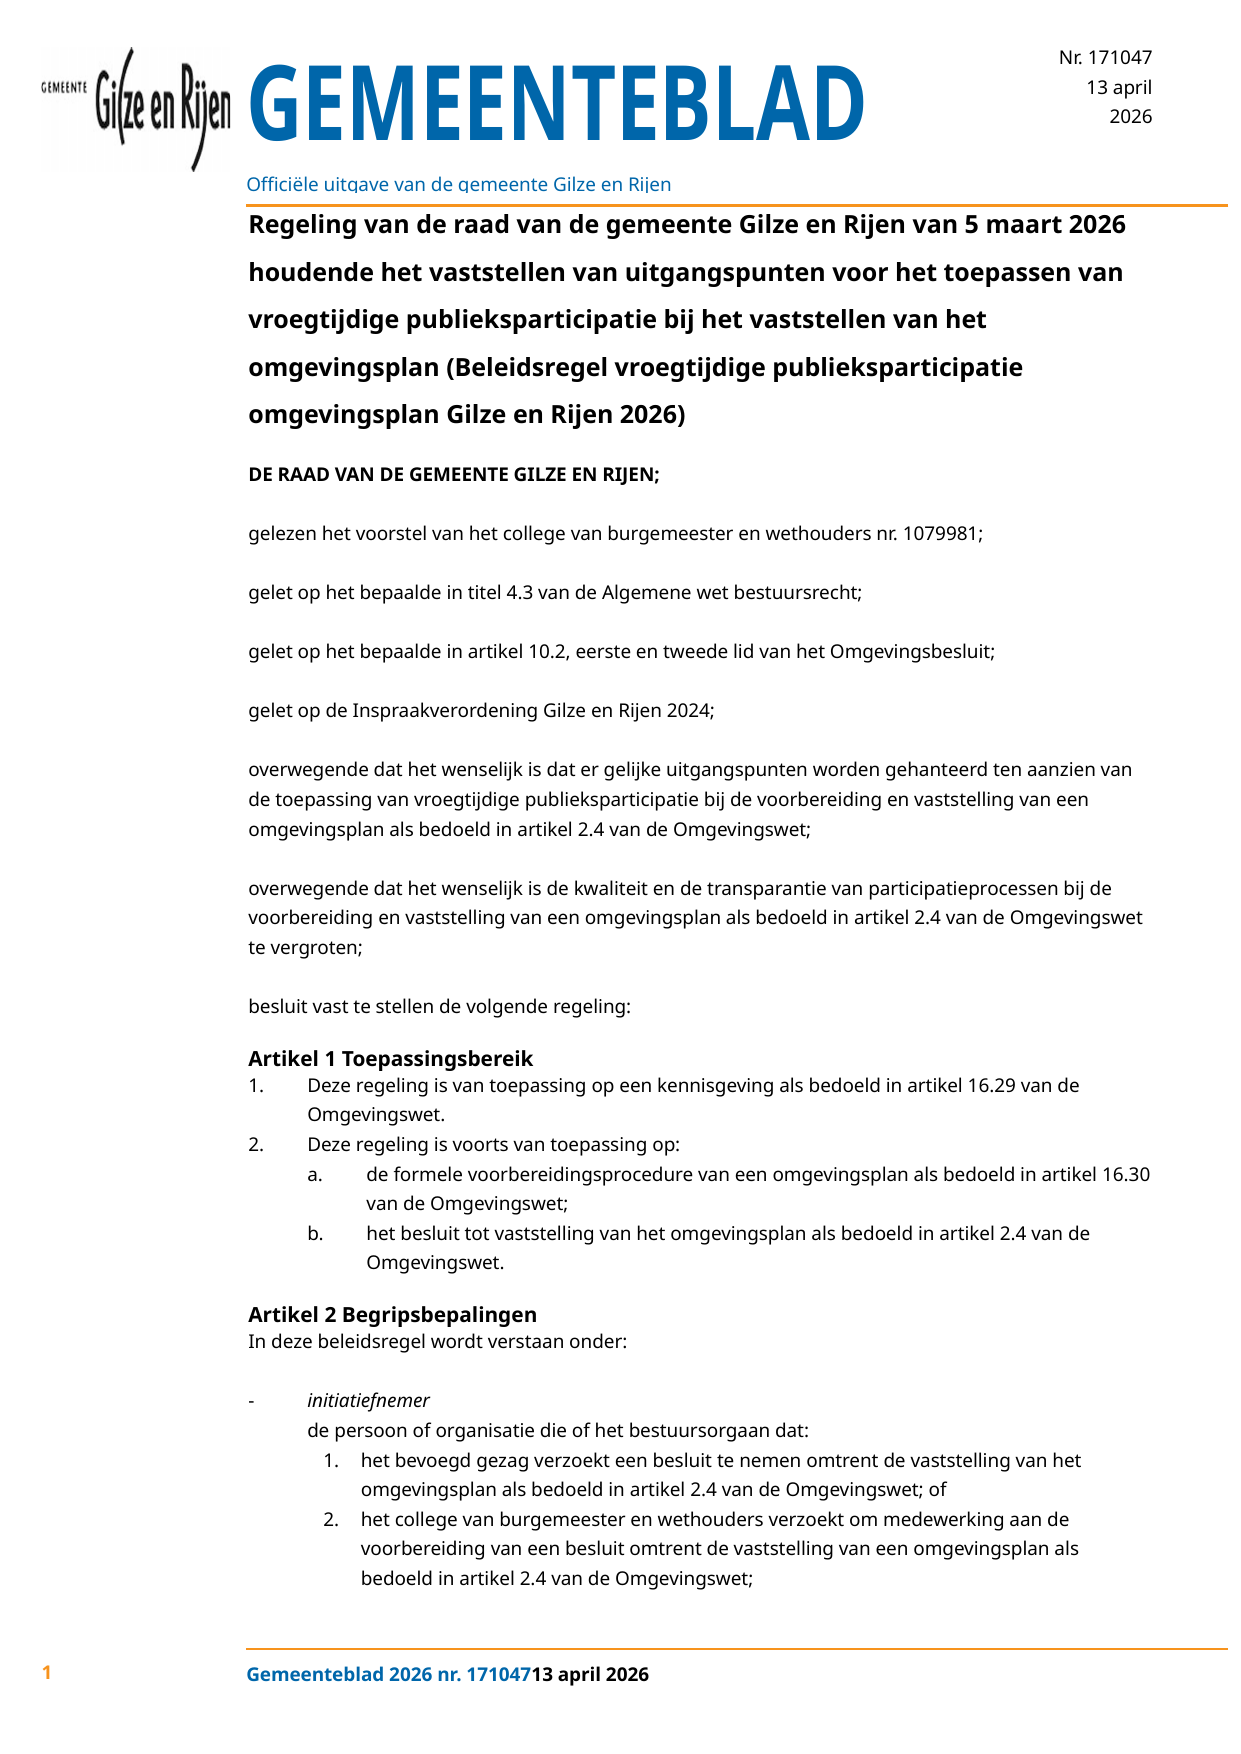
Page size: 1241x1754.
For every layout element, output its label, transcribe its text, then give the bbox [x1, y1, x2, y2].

list de formele voorbereidingsprocedure van een omgevingsplan als bedoeld in artikel 16.30 van de Omgevingswet; [307, 1161, 1152, 1216]
text gelet op het bepaalde in artikel 10.2, eerste en tweede lid van het Omgevingsbesluit; [248, 638, 1152, 664]
list het college van burgemeester en wethouders verzoekt om medewerking aan de voorbereiding van een besluit omtrent de vaststelling van een omgevingsplan als bedoeld in artikel 2.4 van de Omgevingswet; [323, 1506, 1152, 1591]
text DE RAAD VAN DE GEMEENTE GILZE EN RIJEN; [248, 461, 1152, 486]
text Artikel 2 Begripsbepalingen [248, 1300, 1152, 1328]
list Deze regeling is van toepassing op een kennisgeving als bedoeld in artikel 16.29 van de Omgevingswet. [248, 1072, 1152, 1127]
list het besluit tot vaststelling van het omgevingsplan als bedoeld in artikel 2.4 van de Omgevingswet. [307, 1220, 1152, 1275]
text Artikel 1 Toepassingsbereik [248, 1044, 1152, 1072]
text gelet op de Inspraakverordening Gilze en Rijen 2024; [248, 697, 1152, 723]
text gelezen het voorstel van het college van burgemeester en wethouders nr. 1079981; [248, 520, 1152, 546]
text besluit vast te stellen de volgende regeling: [248, 993, 1152, 1019]
text Regeling van de raad van de gemeente Gilze en Rijen van 5 maart 2026 houdende het vaststellen van uitgangspunten voor het toepassen van vroegtijdige publieksparticipatie bij het vaststellen van het omgevingsplan (Beleidsregel vroegtijdige publieksparticipatie omgevingsplan Gilze en Rijen 2026) [248, 207, 1152, 431]
list het bevoegd gezag verzoekt een besluit te nemen omtrent de vaststelling van het omgevingsplan als bedoeld in artikel 2.4 van de Omgevingswet; of [323, 1447, 1152, 1502]
list de persoon of organisatie die of het bestuursorgaan dat: [248, 1417, 1152, 1443]
text overwegende dat het wenselijk is dat er gelijke uitgangspunten worden gehanteerd ten aanzien van de toepassing van vroegtijdige publieksparticipatie bij de voorbereiding en vaststelling van een omgevingsplan als bedoeld in artikel 2.4 van de Omgevingswet; [248, 757, 1152, 841]
list initiatiefnemer [248, 1388, 1152, 1413]
text In deze beleidsregel wordt verstaan onder: [248, 1328, 1152, 1354]
list Deze regeling is voorts van toepassing op: [248, 1131, 1152, 1157]
text overwegende dat het wenselijk is de kwaliteit en de transparantie van participatieprocessen bij de voorbereiding en vaststelling van een omgevingsplan als bedoeld in artikel 2.4 van de Omgevingswet te vergroten; [248, 875, 1152, 960]
picture [41, 47, 231, 172]
text gelet op het bepaalde in titel 4.3 van de Algemene wet bestuursrecht; [248, 579, 1152, 605]
